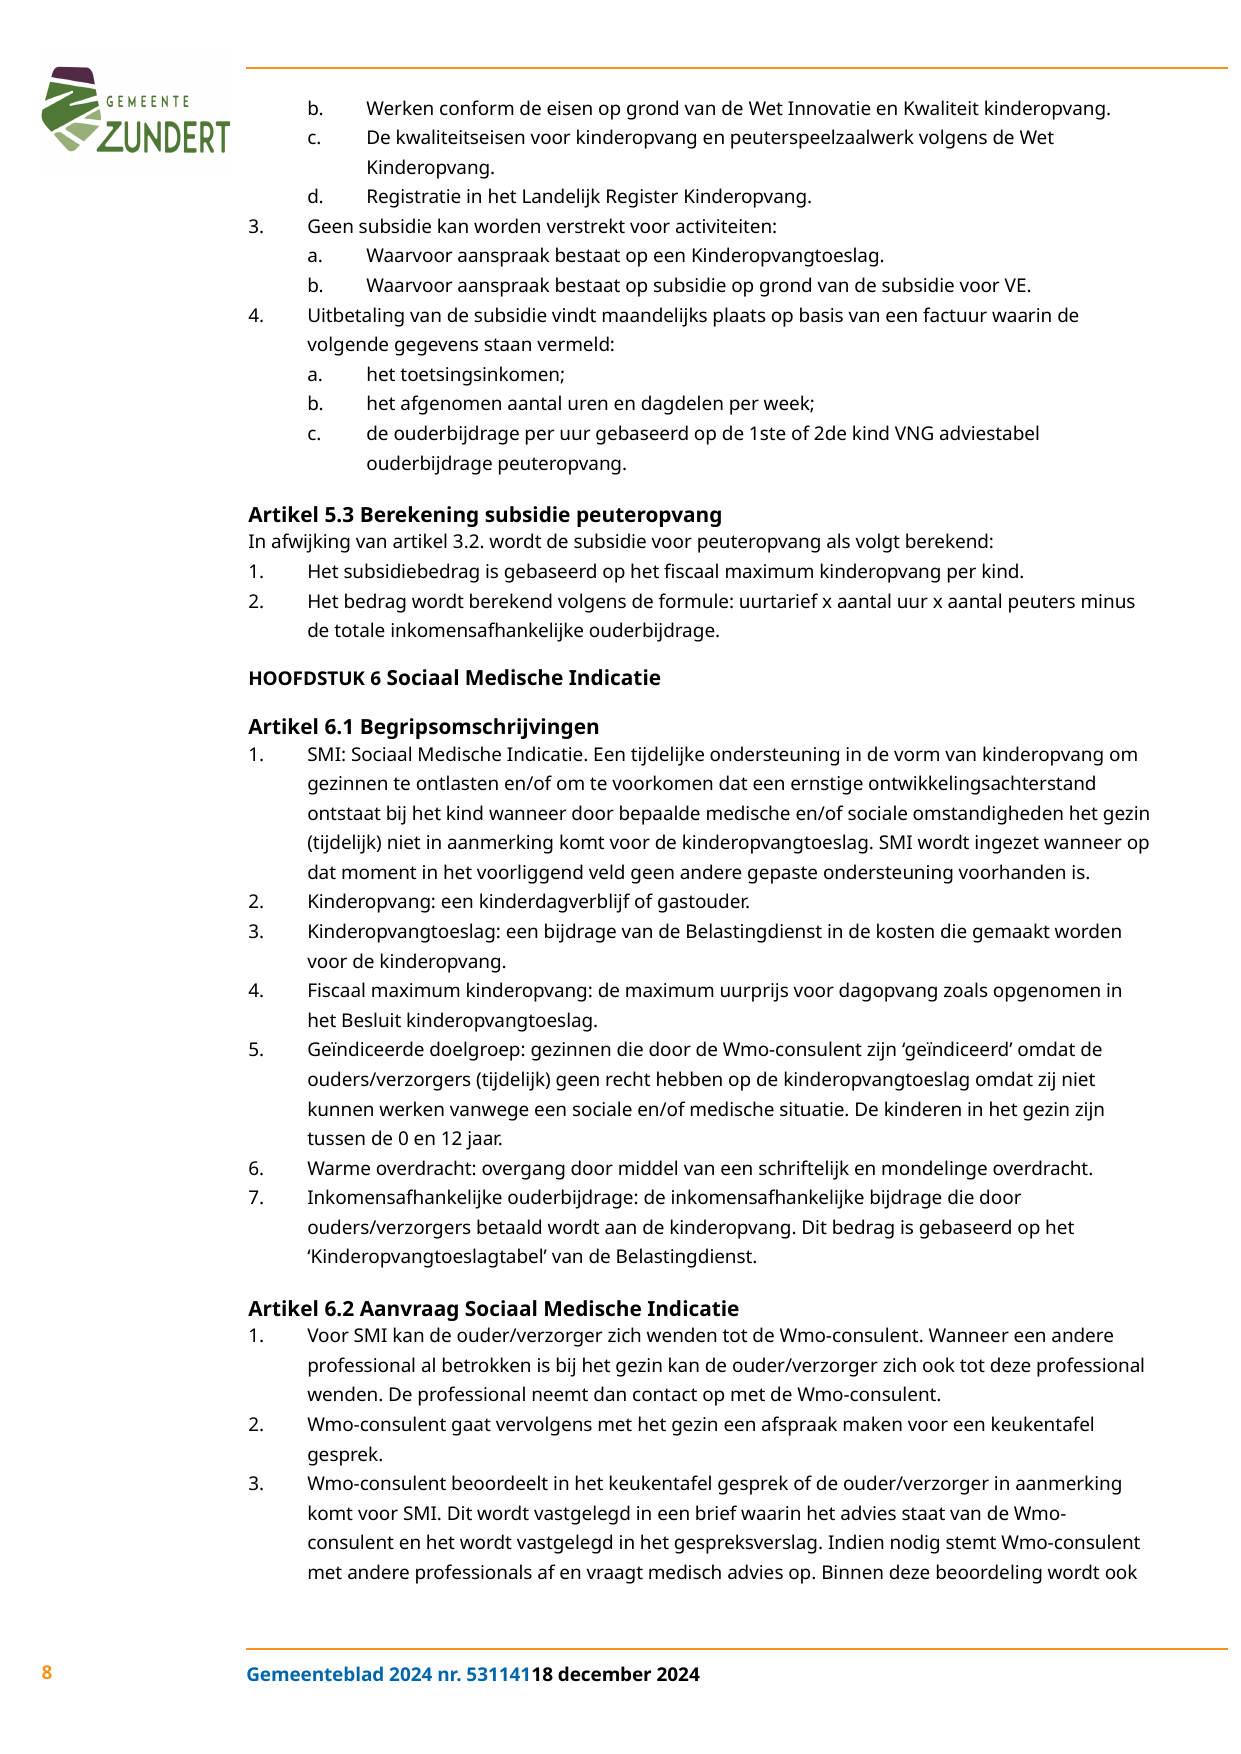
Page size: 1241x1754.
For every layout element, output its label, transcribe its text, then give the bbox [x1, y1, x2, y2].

list De kwaliteitseisen voor kinderopvang en peuterspeelzaalwerk volgens de Wet Kinderopvang. [307, 124, 1152, 180]
text In afwijking van artikel 3.2. wordt de subsidie voor peuteropvang als volgt berekend: [248, 529, 1152, 554]
list Geen subsidie kan worden verstrekt voor activiteiten: [248, 213, 1152, 239]
list Het bedrag wordt berekend volgens de formule: uurtarief x aantal uur x aantal peuters minus de totale inkomensafhankelijke ouderbijdrage. [248, 588, 1152, 643]
list het afgenomen aantal uren en dagdelen per week; [307, 391, 1152, 416]
list Warme overdracht: overgang door middel van een schriftelijk en mondelinge overdracht. [248, 1155, 1152, 1181]
list Wmo-consulent gaat vervolgens met het gezin een afspraak maken voor een keukentafel gesprek. [248, 1411, 1152, 1467]
list Voor SMI kan de ouder/verzorger zich wenden tot de Wmo-consulent. Wanneer een andere professional al betrokken is bij het gezin kan de ouder/verzorger zich ook tot deze professional wenden. De professional neemt dan contact op met de Wmo-consulent. [248, 1322, 1152, 1407]
list de ouderbijdrage per uur gebaseerd op de 1ste of 2de kind VNG adviestabel ouderbijdrage peuteropvang. [307, 420, 1152, 476]
list Inkomensafhankelijke ouderbijdrage: de inkomensafhankelijke bijdrage die door ouders/verzorgers betaald wordt aan de kinderopvang. Dit bedrag is gebaseerd op het ‘Kinderopvangtoeslagtabel’ van de Belastingdienst. [248, 1184, 1152, 1269]
list Wmo-consulent beoordeelt in het keukentafel gesprek of de ouder/verzorger in aanmerking komt voor SMI. Dit wordt vastgelegd in een brief waarin het advies staat van de Wmo-consulent en het wordt vastgelegd in het gespreksverslag. Indien nodig stemt Wmo-consulent met andere professionals af en vraagt medisch advies op. Binnen deze beoordeling wordt ook [248, 1470, 1152, 1585]
text Artikel 5.3 Berekening subsidie peuteropvang [248, 500, 1152, 529]
list het toetsingsinkomen; [307, 361, 1152, 387]
list Registratie in het Landelijk Register Kinderopvang. [307, 183, 1152, 209]
picture [41, 47, 231, 172]
list Kinderopvangtoeslag: een bijdrage van de Belastingdienst in de kosten die gemaakt worden voor de kinderopvang. [248, 918, 1152, 973]
text HOOFDSTUK 6 Sociaal Medische Indicatie [248, 663, 1152, 691]
list Het subsidiebedrag is gebaseerd op het fiscaal maximum kinderopvang per kind. [248, 558, 1152, 584]
list Uitbetaling van de subsidie vindt maandelijks plaats op basis van een factuur waarin de volgende gegevens staan vermeld: [248, 302, 1152, 357]
list Werken conform de eisen op grond van de Wet Innovatie en Kwaliteit kinderopvang. [307, 95, 1152, 121]
list Kinderopvang: een kinderdagverblijf of gastouder. [248, 889, 1152, 914]
list Fiscaal maximum kinderopvang: de maximum uurprijs voor dagopvang zoals opgenomen in het Besluit kinderopvangtoeslag. [248, 977, 1152, 1033]
list Waarvoor aanspraak bestaat op subsidie op grond van de subsidie voor VE. [307, 272, 1152, 298]
text Artikel 6.1 Begripsomschrijvingen [248, 712, 1152, 741]
list SMI: Sociaal Medische Indicatie. Een tijdelijke ondersteuning in de vorm van kinderopvang om gezinnen te ontlasten en/of om te voorkomen dat een ernstige ontwikkelingsachterstand ontstaat bij het kind wanneer door bepaalde medische en/of sociale omstandigheden het gezin (tijdelijk) niet in aanmerking komt voor de kinderopvangtoeslag. SMI wordt ingezet wanneer op dat moment in het voorliggend veld geen andere gepaste ondersteuning voorhanden is. [248, 741, 1152, 885]
text Artikel 6.2 Aanvraag Sociaal Medische Indicatie [248, 1294, 1152, 1322]
list Geïndiceerde doelgroep: gezinnen die door de Wmo-consulent zijn ‘geïndiceerd’ omdat de ouders/verzorgers (tijdelijk) geen recht hebben op de kinderopvangtoeslag omdat zij niet kunnen werken vanwege een sociale en/of medische situatie. De kinderen in het gezin zijn tussen de 0 en 12 jaar. [248, 1037, 1152, 1151]
list Waarvoor aanspraak bestaat op een Kinderopvangtoeslag. [307, 243, 1152, 268]
